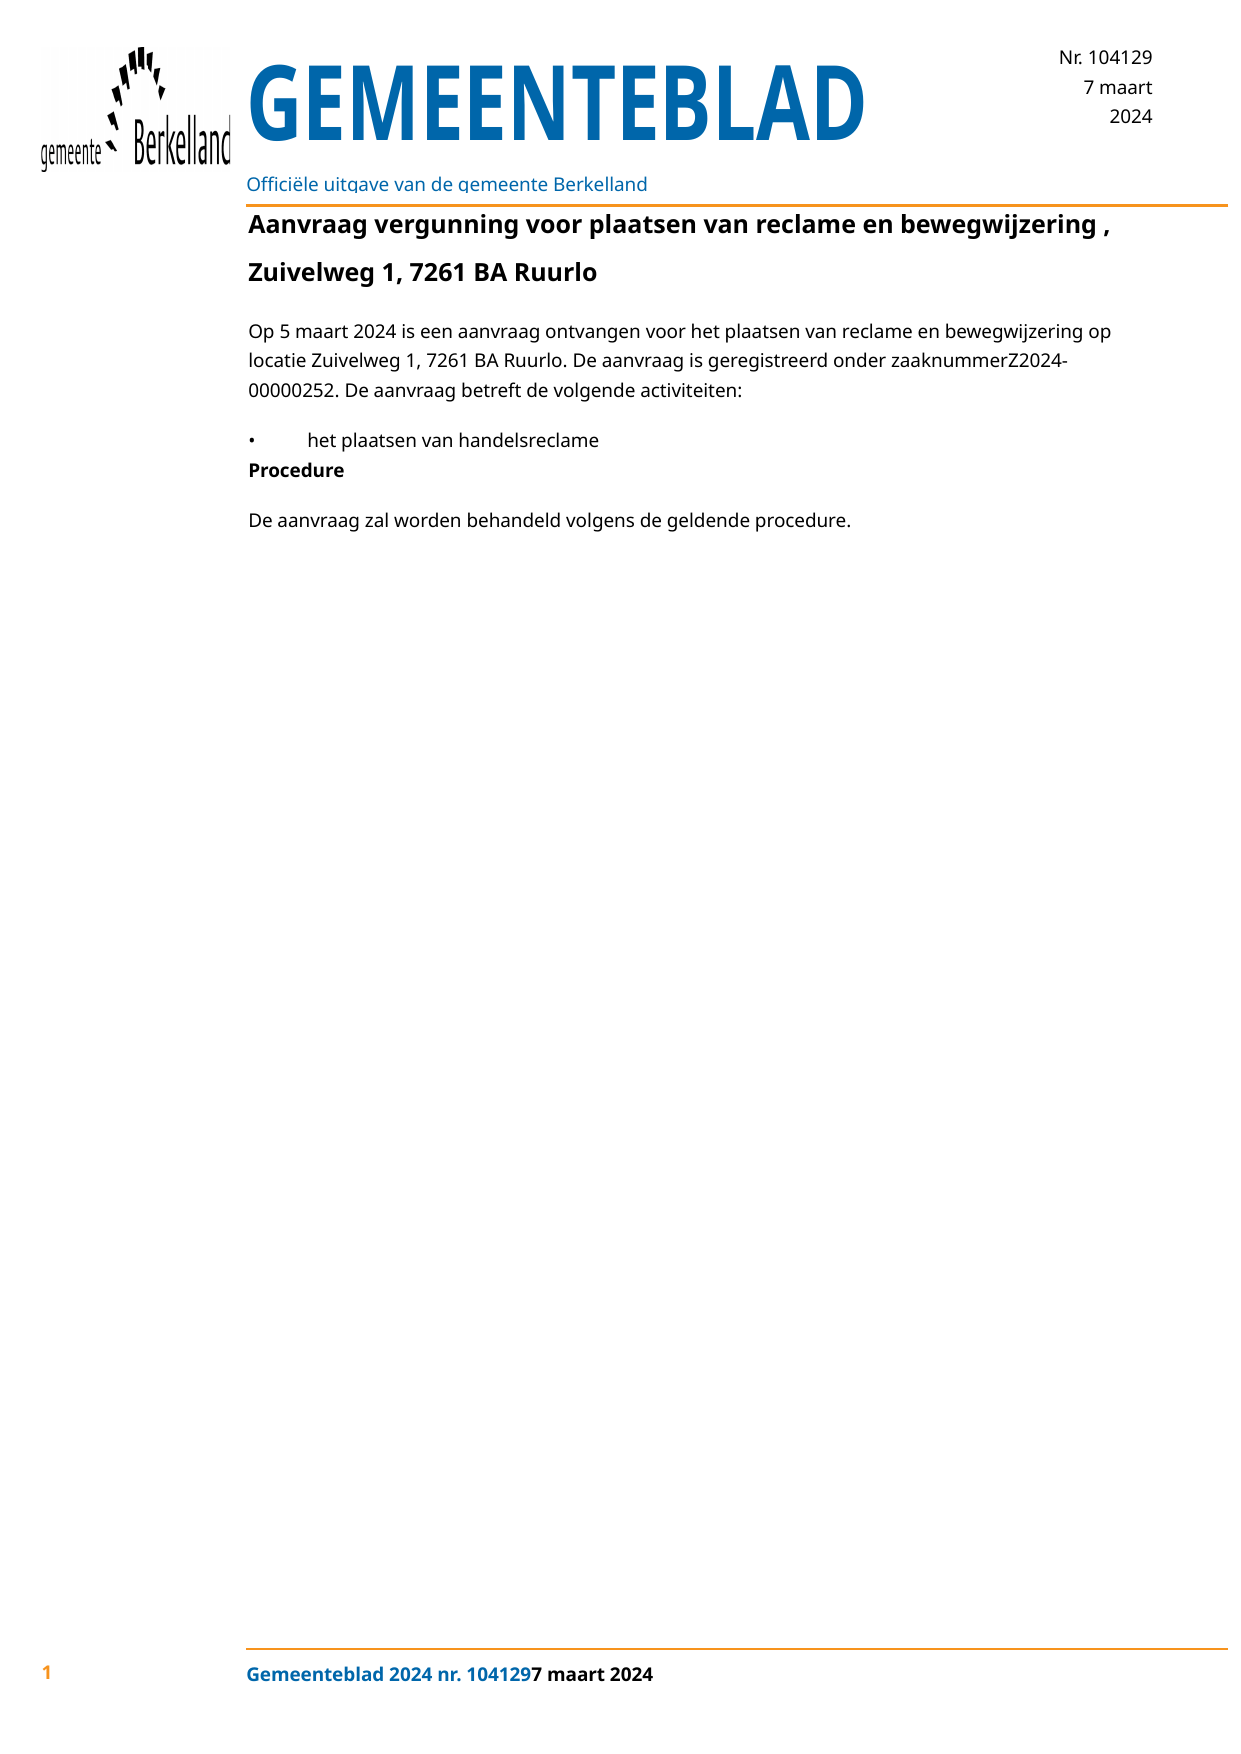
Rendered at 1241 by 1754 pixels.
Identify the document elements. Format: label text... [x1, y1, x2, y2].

list het plaatsen van handelsreclame [248, 427, 1152, 453]
text Procedure [248, 457, 1152, 483]
text Op 5 maart 2024 is een aanvraag ontvangen voor het plaatsen van reclame en bewegwijzering op locatie Zuivelweg 1, 7261 BA Ruurlo. De aanvraag is geregistreerd onder zaaknummerZ2024-00000252. De aanvraag betreft de volgende activiteiten: [248, 318, 1152, 403]
text De aanvraag zal worden behandeld volgens de geldende procedure. [248, 507, 1152, 533]
picture [41, 47, 231, 172]
text Aanvraag vergunning voor plaatsen van reclame en bewegwijzering , Zuivelweg 1, 7261 BA Ruurlo [248, 207, 1152, 288]
